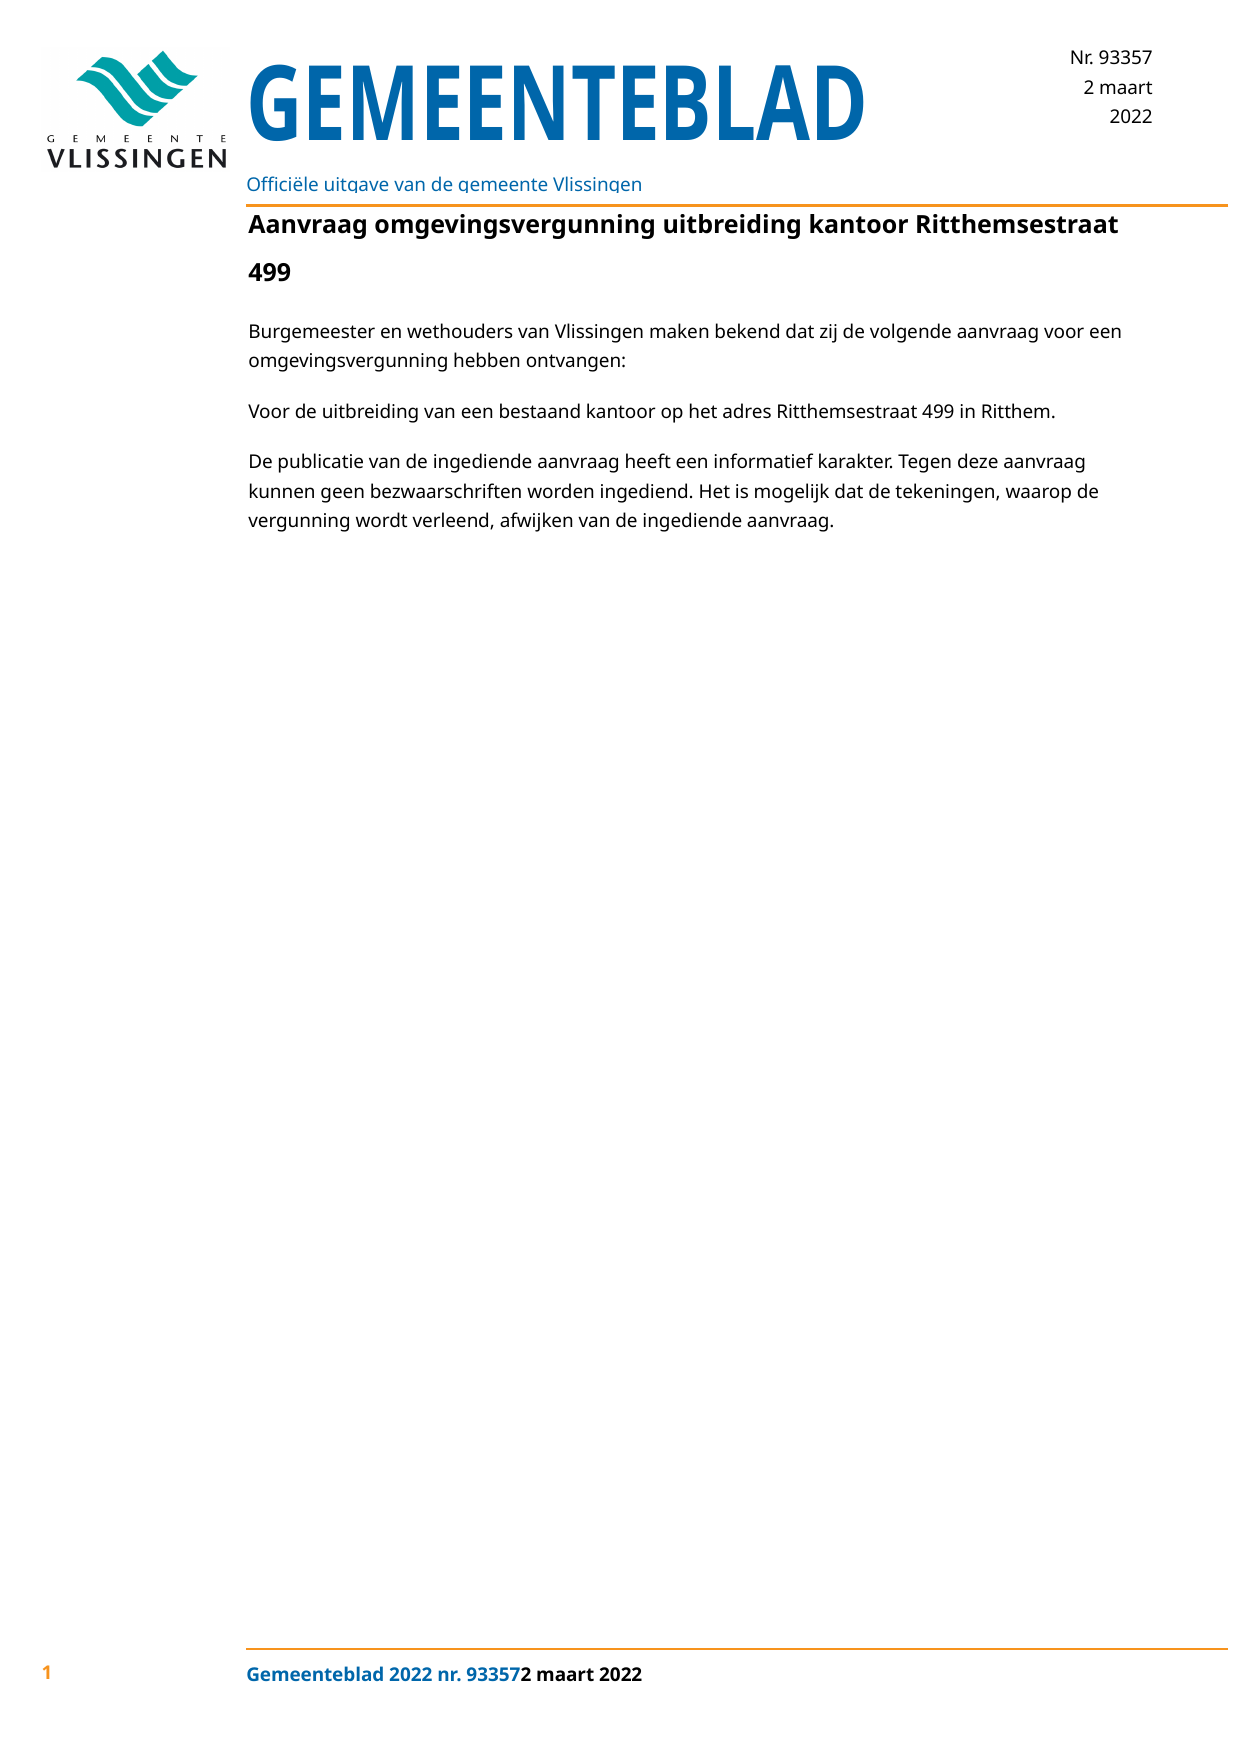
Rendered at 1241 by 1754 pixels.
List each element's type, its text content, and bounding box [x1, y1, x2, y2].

text Burgemeester en wethouders van Vlissingen maken bekend dat zij de volgende aanvraag voor een omgevingsvergunning hebben ontvangen: [248, 318, 1152, 373]
picture [41, 47, 231, 172]
text Aanvraag omgevingsvergunning uitbreiding kantoor Ritthemsestraat 499 [248, 207, 1152, 288]
text Voor de uitbreiding van een bestaand kantoor op het adres Ritthemsestraat 499 in Ritthem. [248, 398, 1152, 424]
text De publicatie van de ingediende aanvraag heeft een informatief karakter. Tegen deze aanvraag kunnen geen bezwaarschriften worden ingediend. Het is mogelijk dat de tekeningen, waarop de vergunning wordt verleend, afwijken van de ingediende aanvraag. [248, 448, 1152, 533]
